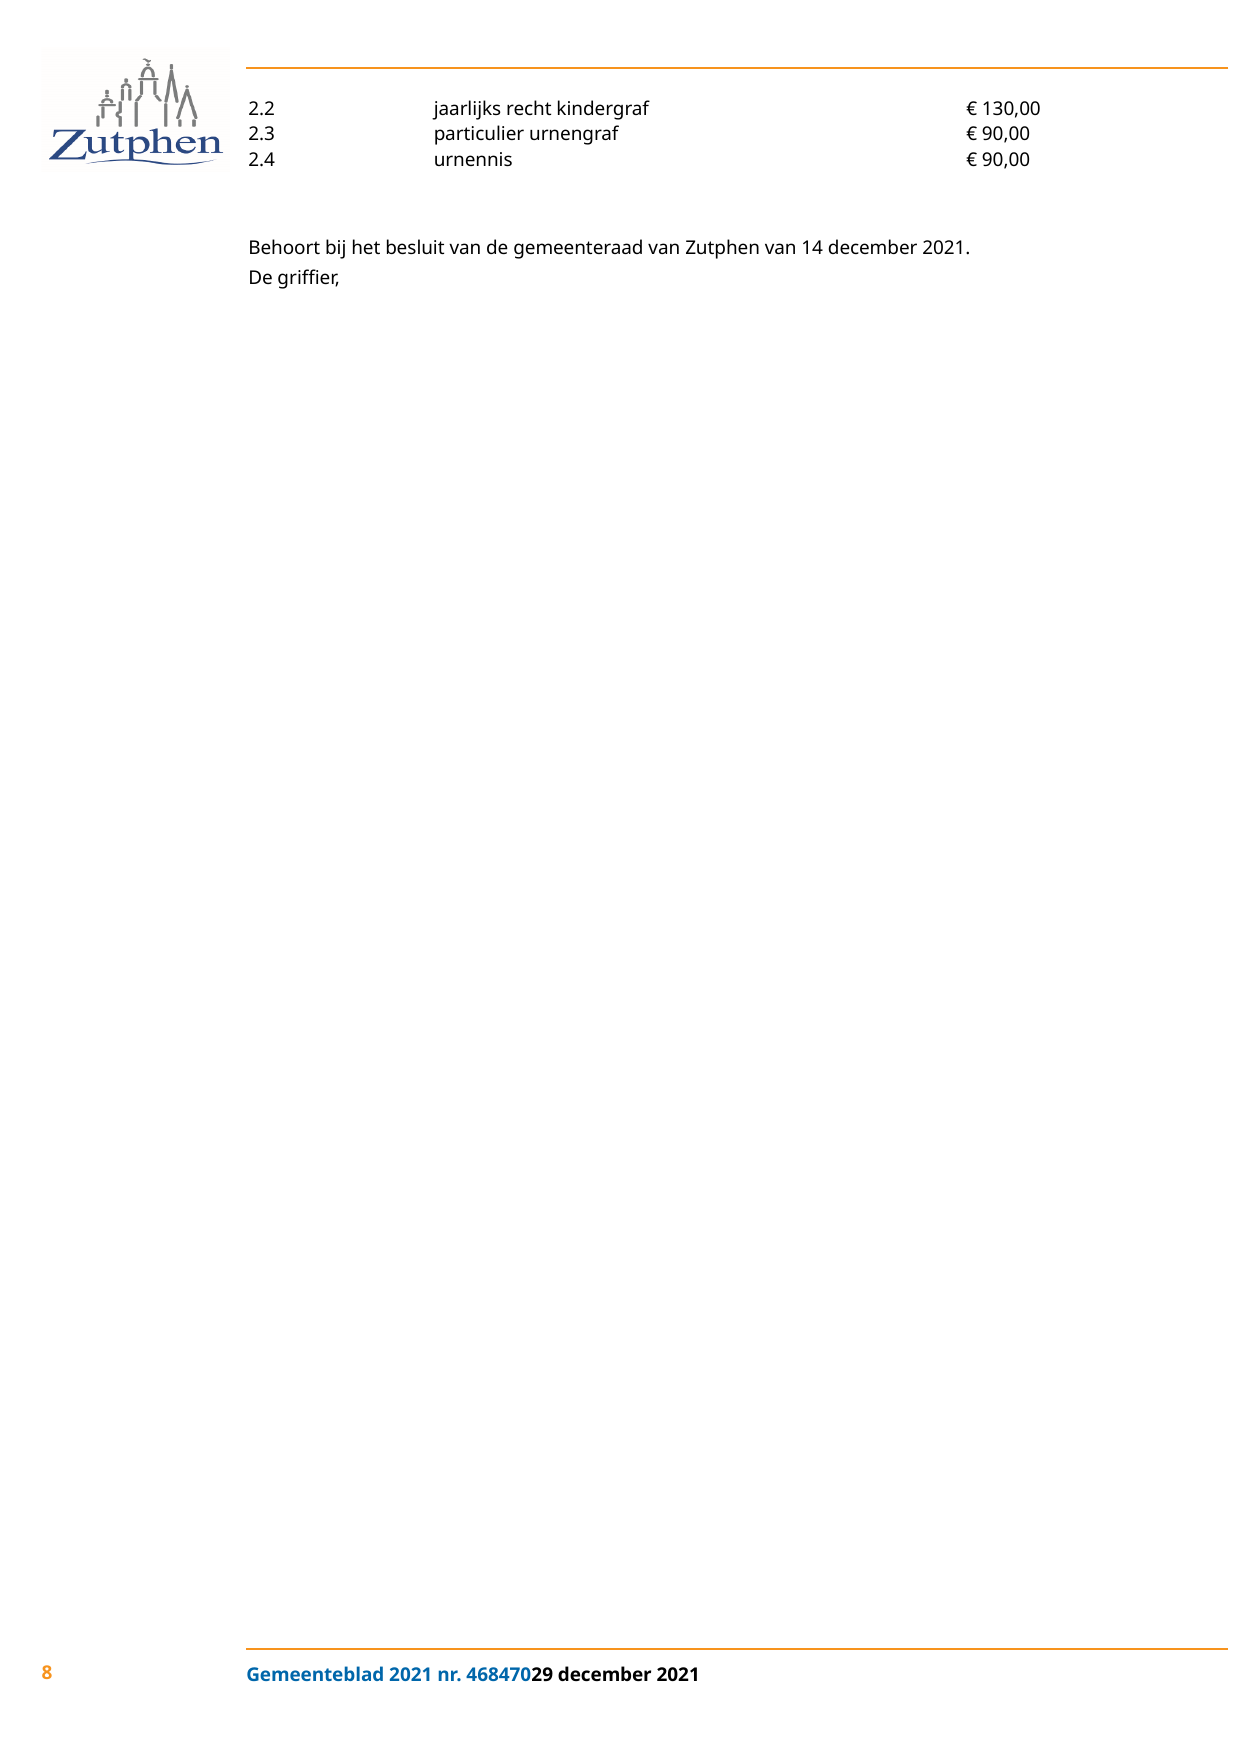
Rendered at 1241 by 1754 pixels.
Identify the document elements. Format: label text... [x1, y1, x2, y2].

table_cell 2.3 [248, 121, 433, 146]
table_cell jaarlijks recht kindergraf [434, 95, 966, 121]
table_cell particulier urnengraf [434, 121, 966, 146]
picture [41, 47, 231, 172]
table_cell € 90,00 [966, 121, 1152, 146]
table_cell 2.4 [248, 146, 433, 172]
text De griffier, [248, 264, 1152, 290]
table_cell € 90,00 [966, 146, 1152, 172]
table_cell urnennis [434, 146, 966, 172]
table_cell 2.2 [248, 95, 433, 121]
table_cell € 130,00 [966, 95, 1152, 121]
text Behoort bij het besluit van de gemeenteraad van Zutphen van 14 december 2021. [248, 234, 1152, 260]
